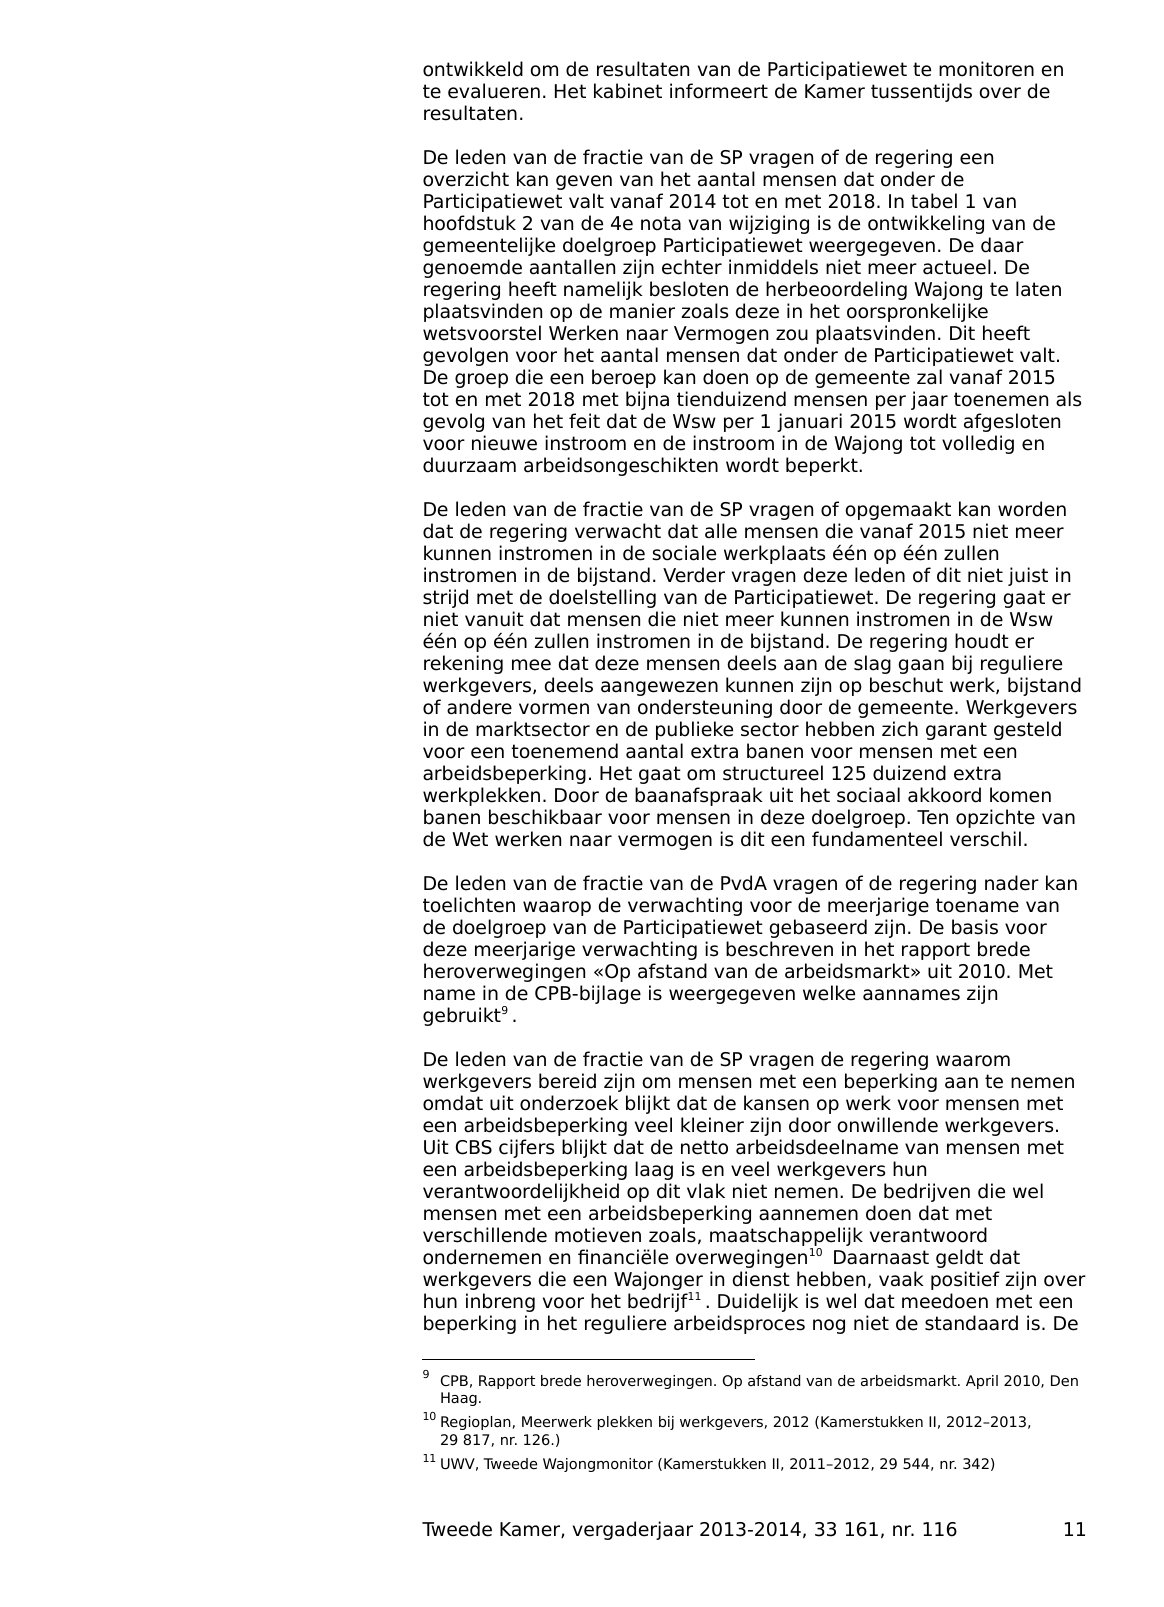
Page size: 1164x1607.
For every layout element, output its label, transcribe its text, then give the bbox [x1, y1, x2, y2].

text De leden van de fractie van de SP vragen de regering waarom werkgevers bereid zijn om mensen met een beperking aan te nemen omdat uit onderzoek blijkt dat de kansen op werk voor mensen met een arbeidsbeperking veel kleiner zijn door onwillende werkgevers. Uit CBS cijfers blijkt dat de netto arbeidsdeelname van mensen met een arbeidsbeperking laag is en veel werkgevers hun verantwoordelijkheid op dit vlak niet nemen. De bedrijven die wel mensen met een arbeidsbeperking aannemen doen dat met verschillende motieven zoals, maatschappelijk verantwoord ondernemen en financiële overwegingen Daarnaast geldt dat werkgevers die een Wajonger in dienst hebben, vaak positief zijn over hun inbreng voor het bedrijf. Duidelijk is wel dat meedoen met een beperking in het reguliere arbeidsproces nog niet de standaard is. De [422, 1049, 1087, 1335]
text UWV, Tweede Wajongmonitor (Kamerstukken II, 2011–2012, 29 544, nr. 342) [422, 1452, 1087, 1474]
text Regioplan, Meerwerk plekken bij werkgevers, 2012 (Kamerstukken II, 2012–2013, 29 817, nr. 126.) [422, 1410, 1087, 1449]
text De leden van de fractie van de PvdA vragen of de regering nader kan toelichten waarop de verwachting voor de meerjarige toename van de doelgroep van de Participatiewet gebaseerd zijn. De basis voor deze meerjarige verwachting is beschreven in het rapport brede heroverwegingen «Op afstand van de arbeidsmarkt» uit 2010. Met name in de CPB-bijlage is weergegeven welke aannames zijn gebruikt. [422, 873, 1087, 1027]
text ontwikkeld om de resultaten van de Participatiewet te monitoren en te evalueren. Het kabinet informeert de Kamer tussentijds over de resultaten. [422, 59, 1087, 125]
text CPB, Rapport brede heroverwegingen. Op afstand van de arbeidsmarkt. April 2010, Den Haag. [422, 1368, 1087, 1407]
text De leden van de fractie van de SP vragen of de regering een overzicht kan geven van het aantal mensen dat onder de Participatiewet valt vanaf 2014 tot en met 2018. In tabel 1 van hoofdstuk 2 van de 4e nota van wijziging is de ontwikkeling van de gemeentelijke doelgroep Participatiewet weergegeven. De daar genoemde aantallen zijn echter inmiddels niet meer actueel. De regering heeft namelijk besloten de herbeoordeling Wajong te laten plaatsvinden op de manier zoals deze in het oorspronkelijke wetsvoorstel Werken naar Vermogen zou plaatsvinden. Dit heeft gevolgen voor het aantal mensen dat onder de Participatiewet valt. De groep die een beroep kan doen op de gemeente zal vanaf 2015 tot en met 2018 met bijna tienduizend mensen per jaar toenemen als gevolg van het feit dat de Wsw per 1 januari 2015 wordt afgesloten voor nieuwe instroom en de instroom in de Wajong tot volledig en duurzaam arbeidsongeschikten wordt beperkt. [422, 147, 1087, 477]
text De leden van de fractie van de SP vragen of opgemaakt kan worden dat de regering verwacht dat alle mensen die vanaf 2015 niet meer kunnen instromen in de sociale werkplaats één op één zullen instromen in de bijstand. Verder vragen deze leden of dit niet juist in strijd met de doelstelling van de Participatiewet. De regering gaat er niet vanuit dat mensen die niet meer kunnen instromen in de Wsw één op één zullen instromen in de bijstand. De regering houdt er rekening mee dat deze mensen deels aan de slag gaan bij reguliere werkgevers, deels aangewezen kunnen zijn op beschut werk, bijstand of andere vormen van ondersteuning door de gemeente. Werkgevers in de marktsector en de publieke sector hebben zich garant gesteld voor een toenemend aantal extra banen voor mensen met een arbeidsbeperking. Het gaat om structureel 125 duizend extra werkplekken. Door de baanafspraak uit het sociaal akkoord komen banen beschikbaar voor mensen in deze doelgroep. Ten opzichte van de Wet werken naar vermogen is dit een fundamenteel verschil. [422, 499, 1087, 851]
